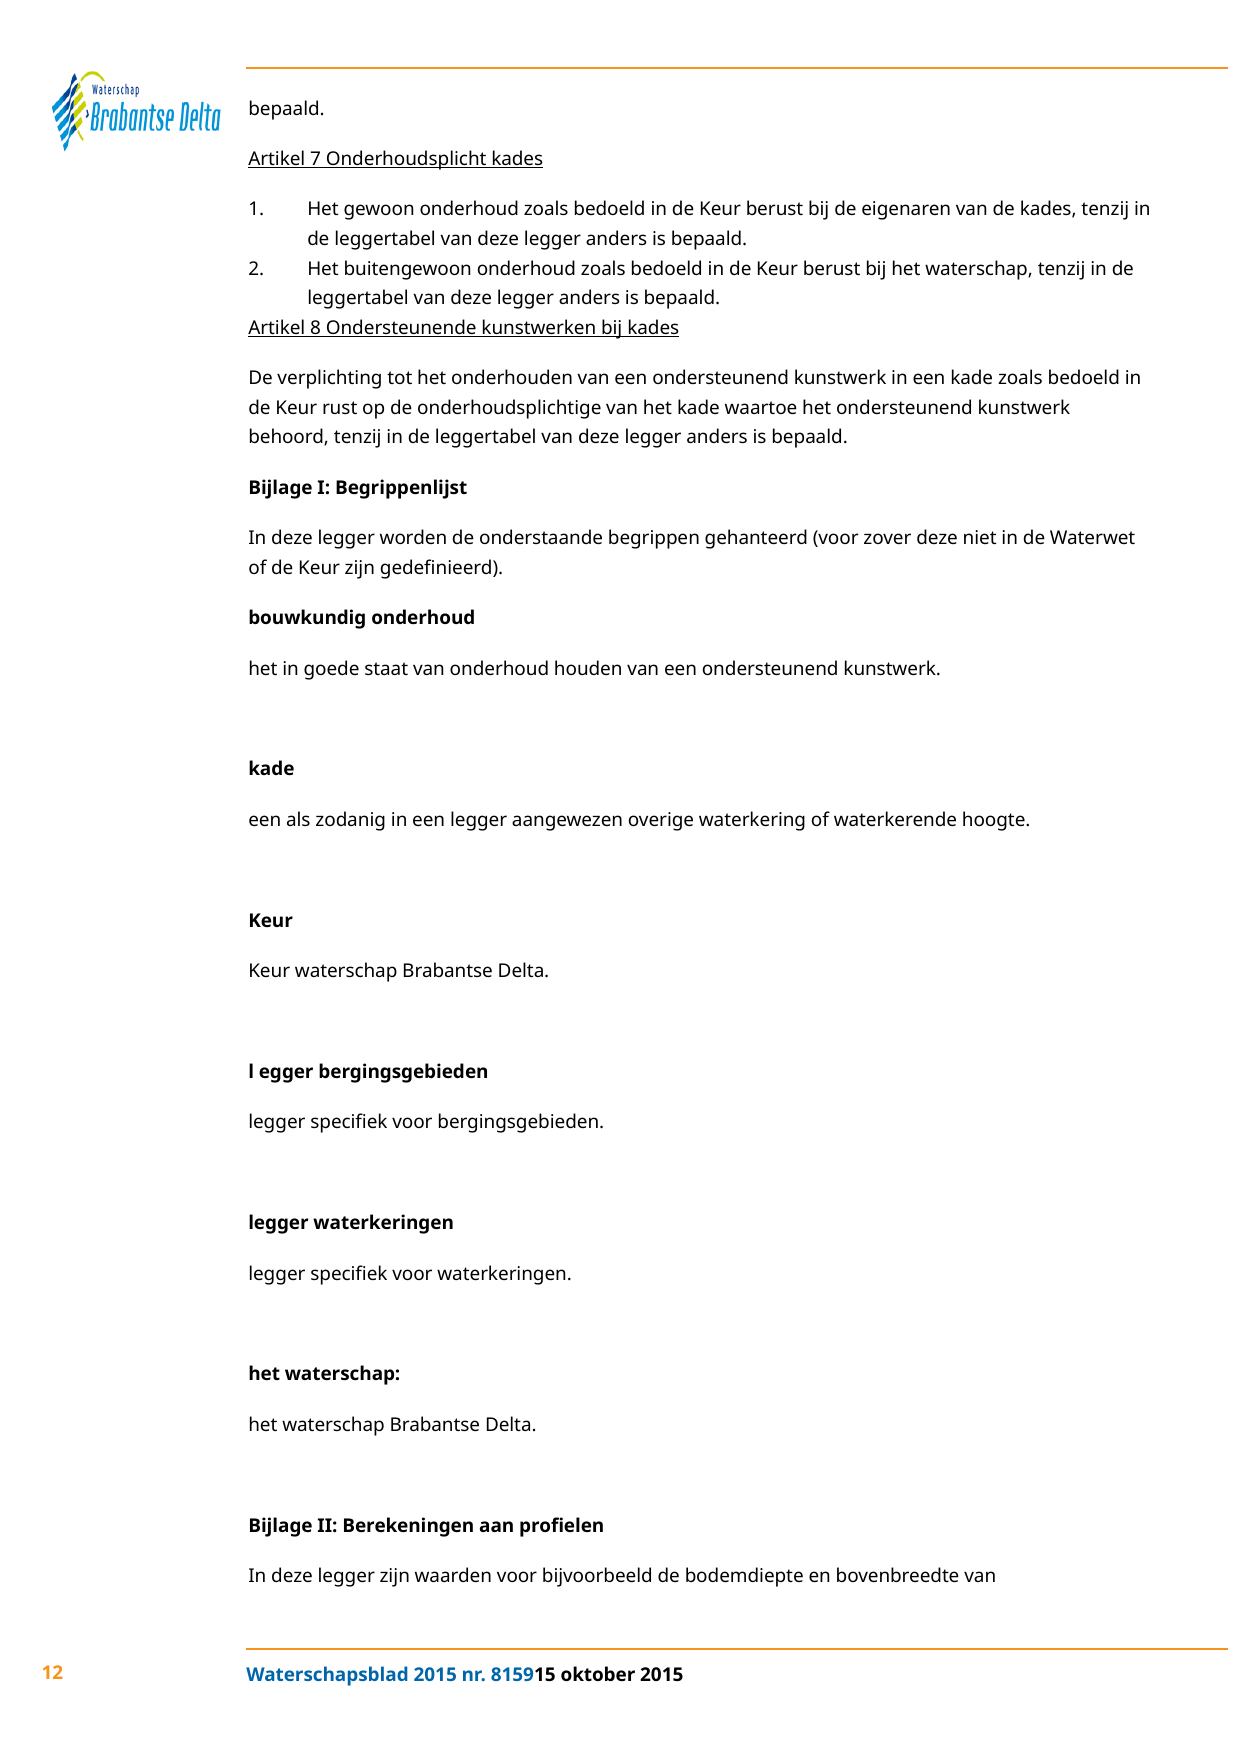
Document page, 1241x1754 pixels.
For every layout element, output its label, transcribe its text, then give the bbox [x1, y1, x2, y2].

text het waterschap Brabantse Delta. [248, 1411, 1152, 1437]
text Bijlage I: Begrippenlijst [248, 474, 1152, 500]
text l egger bergingsgebieden [248, 1058, 1152, 1084]
text bouwkundig onderhoud [248, 604, 1152, 630]
text bepaald. [248, 95, 1152, 121]
list Het buitengewoon onderhoud zoals bedoeld in de Keur berust bij het waterschap, tenzij in de leggertabel van deze legger anders is bepaald. [248, 255, 1152, 310]
text De verplichting tot het onderhouden van een ondersteunend kunstwerk in een kade zoals bedoeld in de Keur rust op de onderhoudsplichtige van het kade waartoe het ondersteunend kunstwerk behoord, tenzij in de leggertabel van deze legger anders is bepaald. [248, 364, 1152, 449]
text legger specifiek voor waterkeringen. [248, 1260, 1152, 1286]
text het in goede staat van onderhoud houden van een ondersteunend kunstwerk. [248, 655, 1152, 681]
text Keur waterschap Brabantse Delta. [248, 957, 1152, 983]
text In deze legger worden de onderstaande begrippen gehanteerd (voor zover deze niet in de Waterwet of de Keur zijn gedefinieerd). [248, 524, 1152, 580]
text een als zodanig in een legger aangewezen overige waterkering of waterkerende hoogte. [248, 806, 1152, 832]
text Bijlage II: Berekeningen aan profielen [248, 1512, 1152, 1538]
text Keur [248, 907, 1152, 933]
picture [41, 47, 231, 172]
list Het gewoon onderhoud zoals bedoeld in de Keur berust bij de eigenaren van de kades, tenzij in de leggertabel van deze legger anders is bepaald. [248, 196, 1152, 251]
text legger specifiek voor bergingsgebieden. [248, 1108, 1152, 1134]
text Artikel 7 Onderhoudsplicht kades [248, 145, 1152, 171]
text het waterschap: [248, 1361, 1152, 1386]
text kade [248, 756, 1152, 781]
text legger waterkeringen [248, 1209, 1152, 1235]
text In deze legger zijn waarden voor bijvoorbeeld de bodemdiepte en bovenbreedte van [248, 1562, 1152, 1588]
text Artikel 8 Ondersteunende kunstwerken bij kades [248, 314, 1152, 340]
